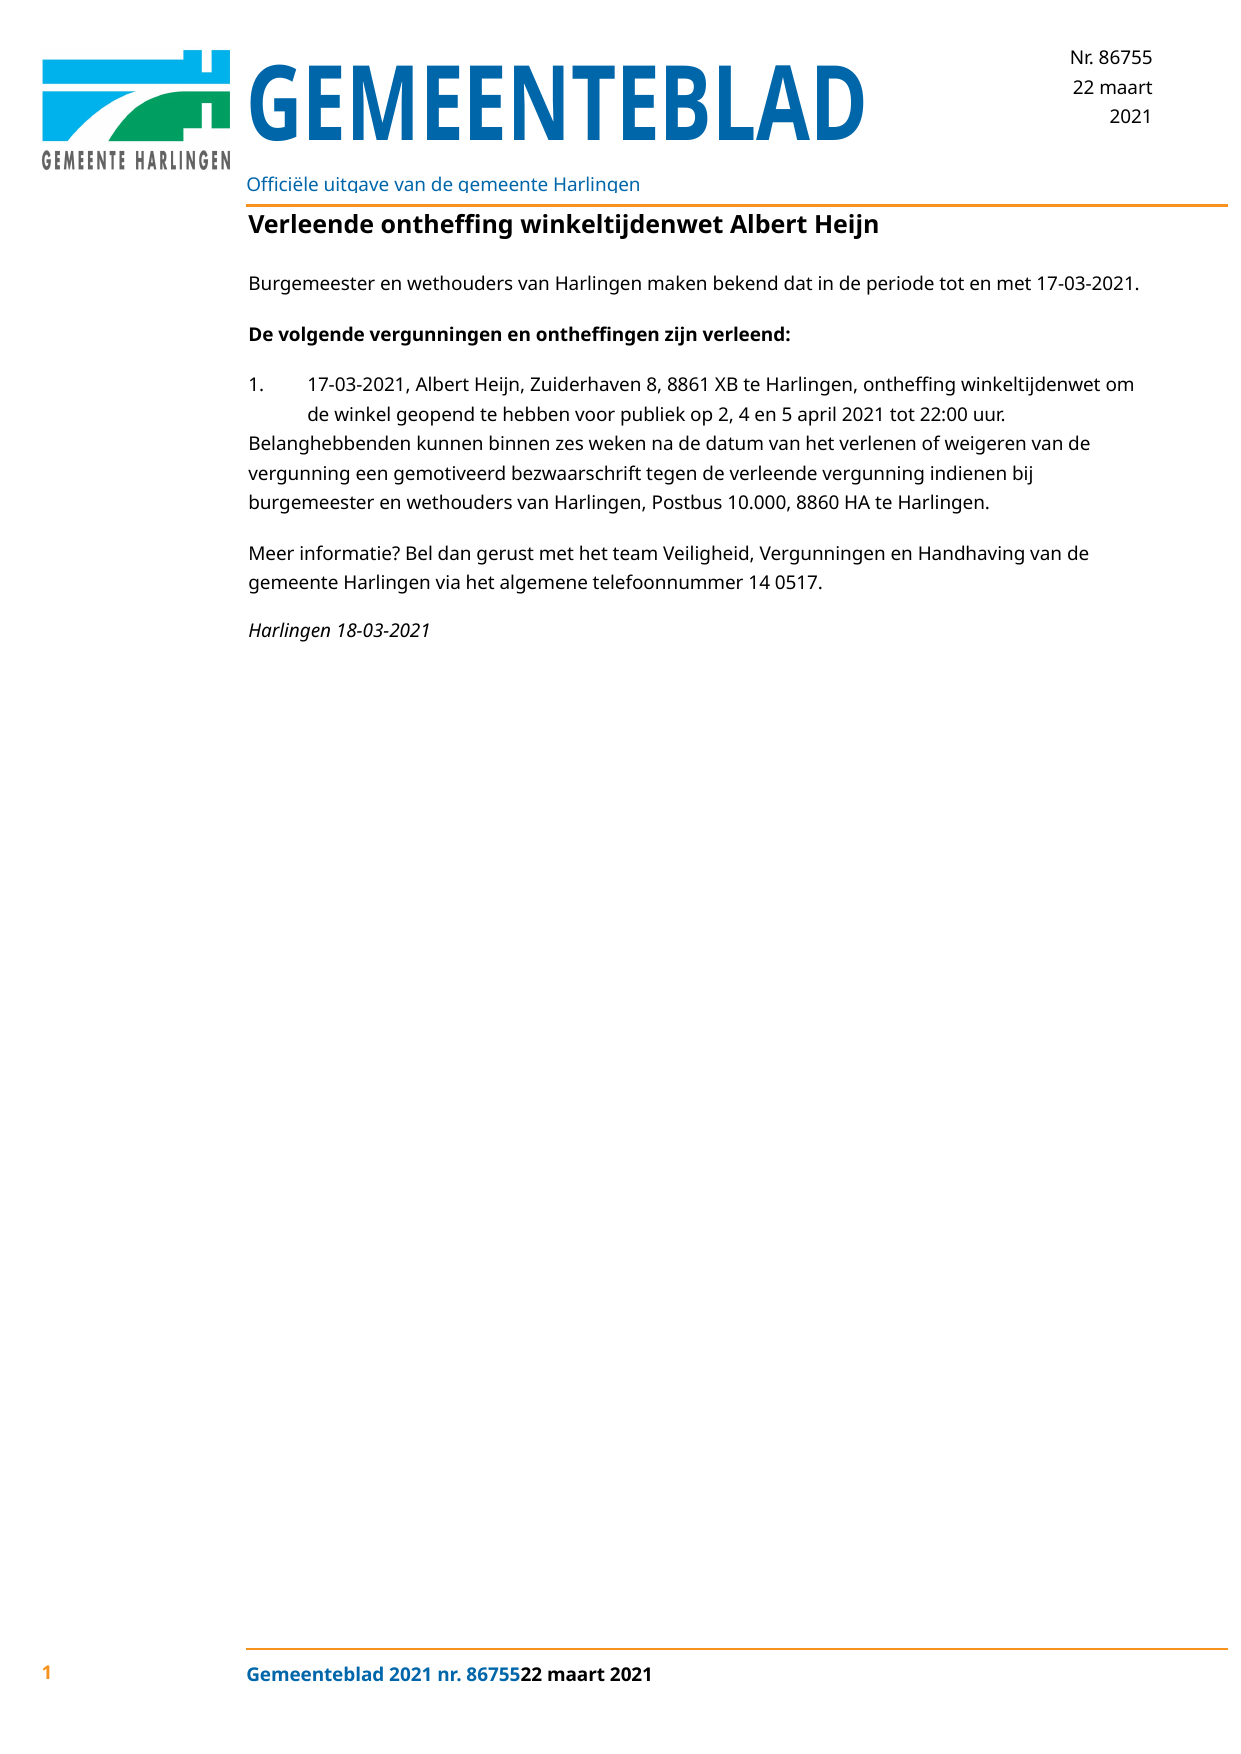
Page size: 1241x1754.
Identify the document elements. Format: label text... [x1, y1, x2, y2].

text Belanghebbenden kunnen binnen zes weken na de datum van het verlenen of weigeren van de vergunning een gemotiveerd bezwaarschrift tegen de verleende vergunning indienen bij burgemeester en wethouders van Harlingen, Postbus 10.000, 8860 HA te Harlingen. [248, 430, 1152, 515]
text Burgemeester en wethouders van Harlingen maken bekend dat in de periode tot en met 17-03-2021. [248, 270, 1152, 296]
text Meer informatie? Bel dan gerust met het team Veiligheid, Vergunningen en Handhaving van de gemeente Harlingen via het algemene telefoonnummer 14 0517. [248, 540, 1152, 595]
text Verleende ontheffing winkeltijdenwet Albert Heijn [248, 207, 1152, 241]
text Harlingen 18-03-2021 [248, 617, 1152, 643]
text De volgende vergunningen en ontheffingen zijn verleend: [248, 321, 1152, 346]
list 17-03-2021, Albert Heijn, Zuiderhaven 8, 8861 XB te Harlingen, ontheffing winkeltijdenwet om de winkel geopend te hebben voor publiek op 2, 4 en 5 april 2021 tot 22:00 uur. [248, 371, 1152, 426]
picture [41, 47, 231, 172]
